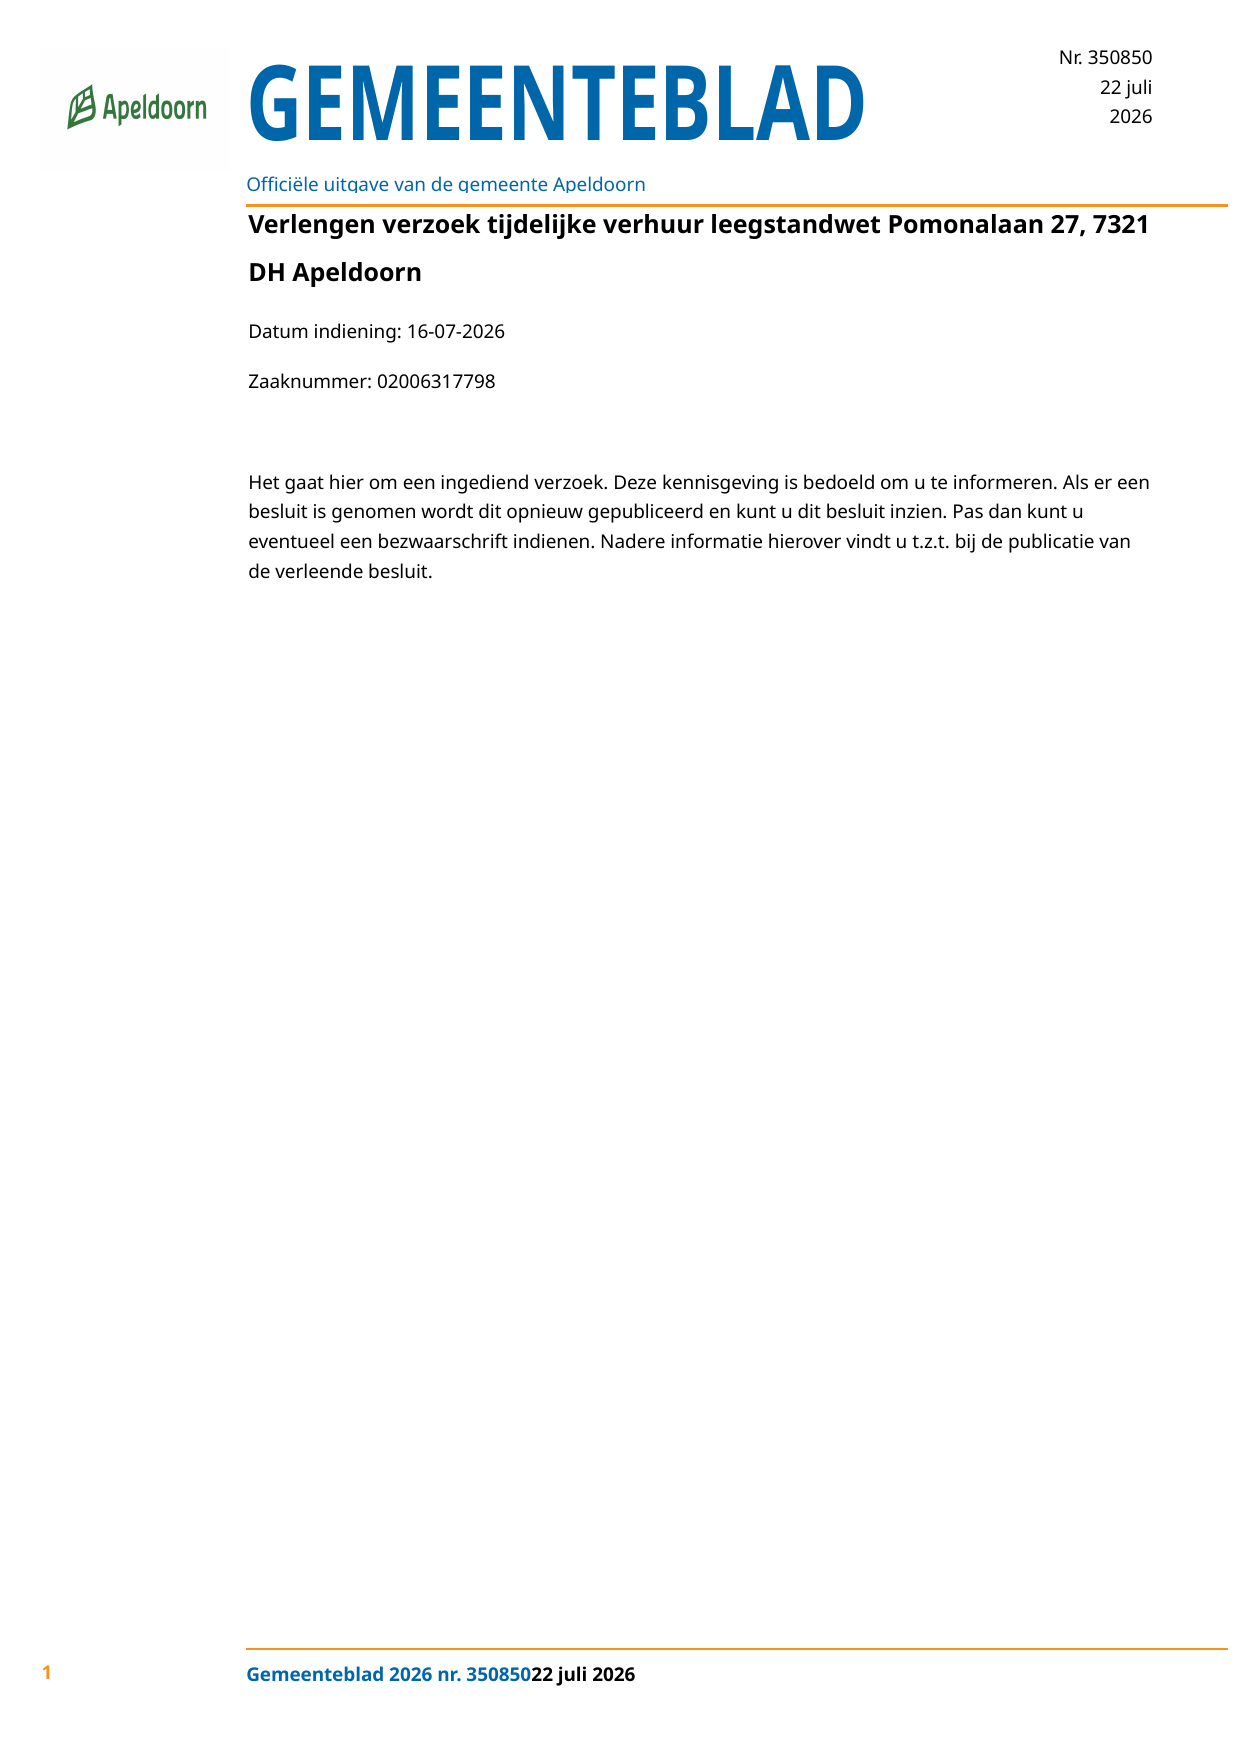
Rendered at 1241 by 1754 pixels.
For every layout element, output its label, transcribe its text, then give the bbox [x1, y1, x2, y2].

text Datum indiening: 16-07-2026 [248, 318, 1152, 344]
text Het gaat hier om een ingediend verzoek. Deze kennisgeving is bedoeld om u te informeren. Als er een besluit is genomen wordt dit opnieuw gepubliceerd en kunt u dit besluit inzien. Pas dan kunt u eventueel een bezwaarschrift indienen. Nadere informatie hierover vindt u t.z.t. bij de publicatie van de verleende besluit. [248, 469, 1152, 584]
picture [41, 47, 231, 172]
text Zaaknummer: 02006317798 [248, 368, 1152, 394]
text Verlengen verzoek tijdelijke verhuur leegstandwet Pomonalaan 27, 7321 DH Apeldoorn [248, 207, 1152, 288]
